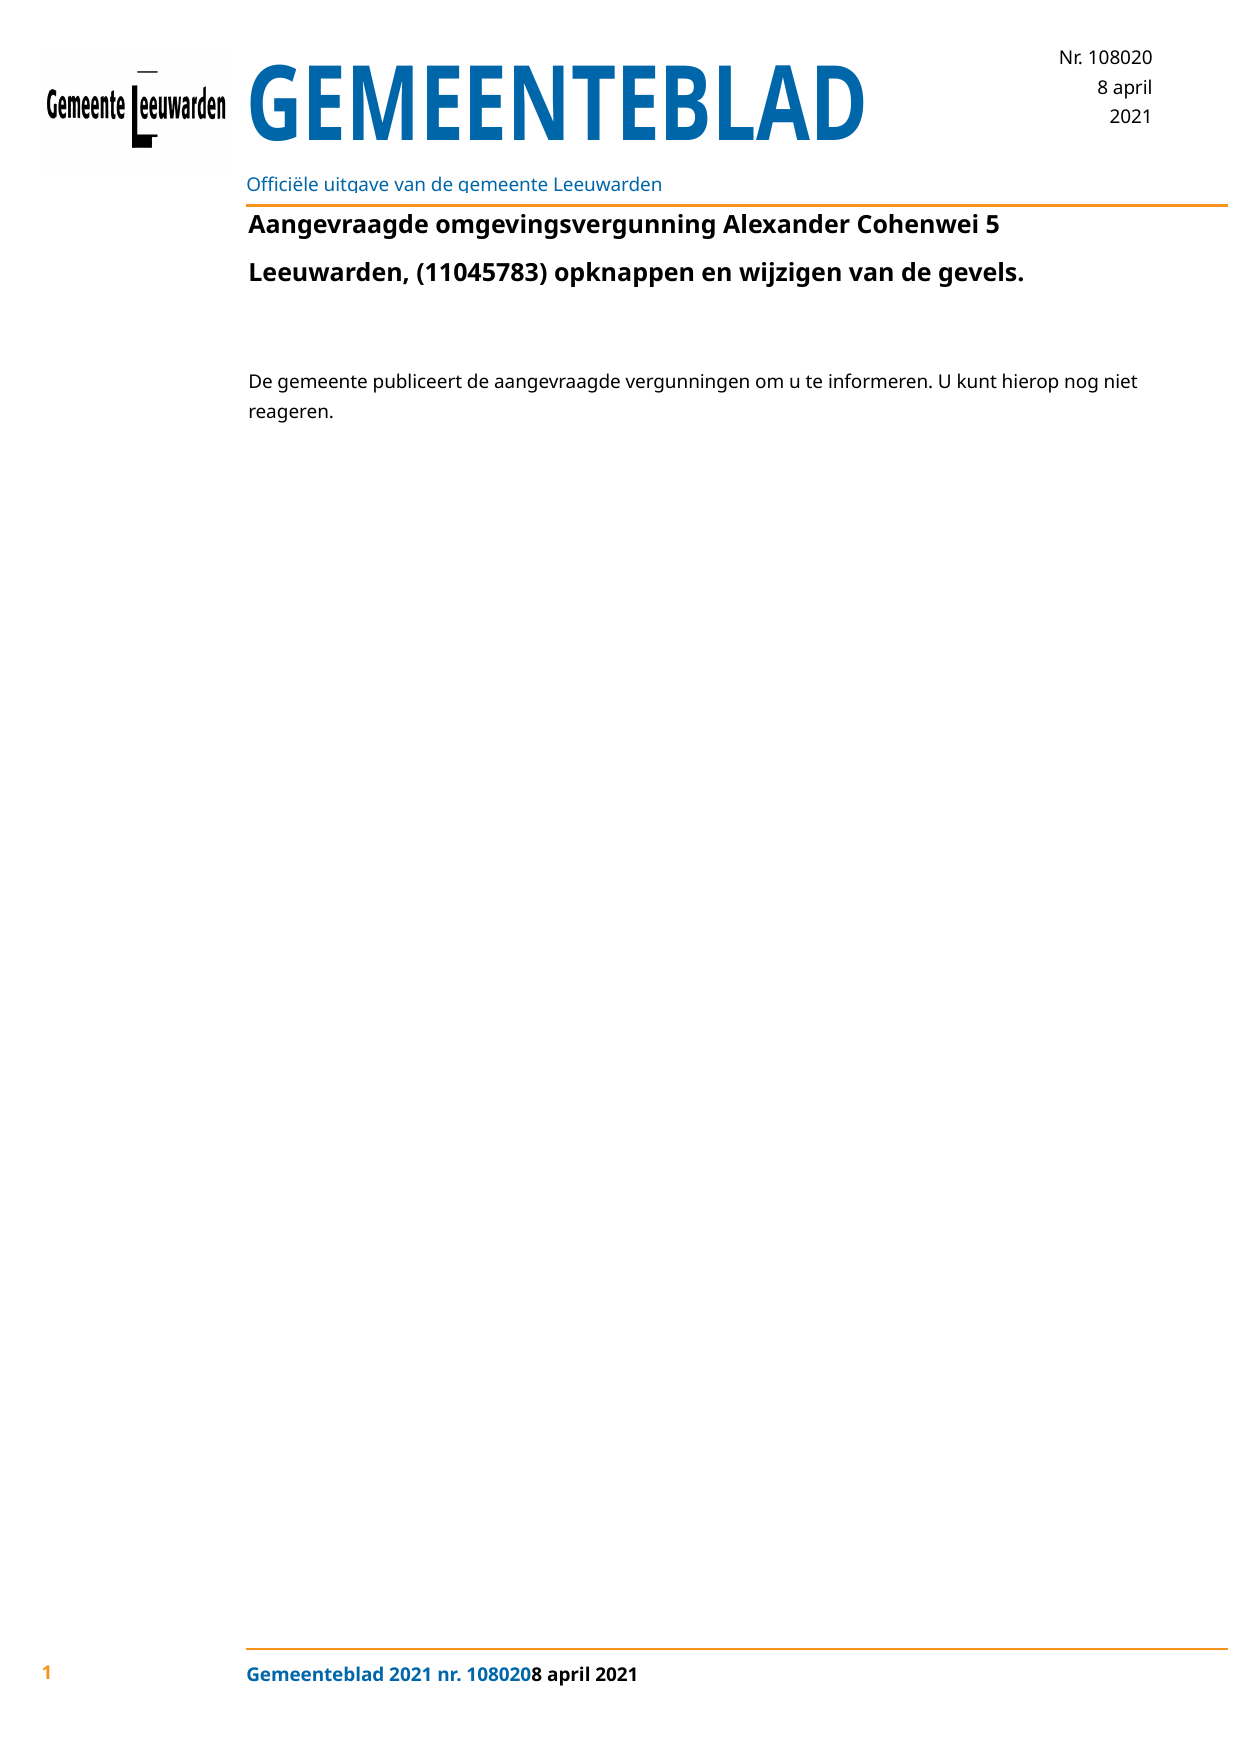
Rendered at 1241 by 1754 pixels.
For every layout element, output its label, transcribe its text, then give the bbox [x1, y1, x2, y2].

text De gemeente publiceert de aangevraagde vergunningen om u te informeren. U kunt hierop nog niet reageren. [248, 368, 1152, 424]
text Aangevraagde omgevingsvergunning Alexander Cohenwei 5 Leeuwarden, (11045783) opknappen en wijzigen van de gevels. [248, 207, 1152, 288]
picture [41, 47, 231, 172]
